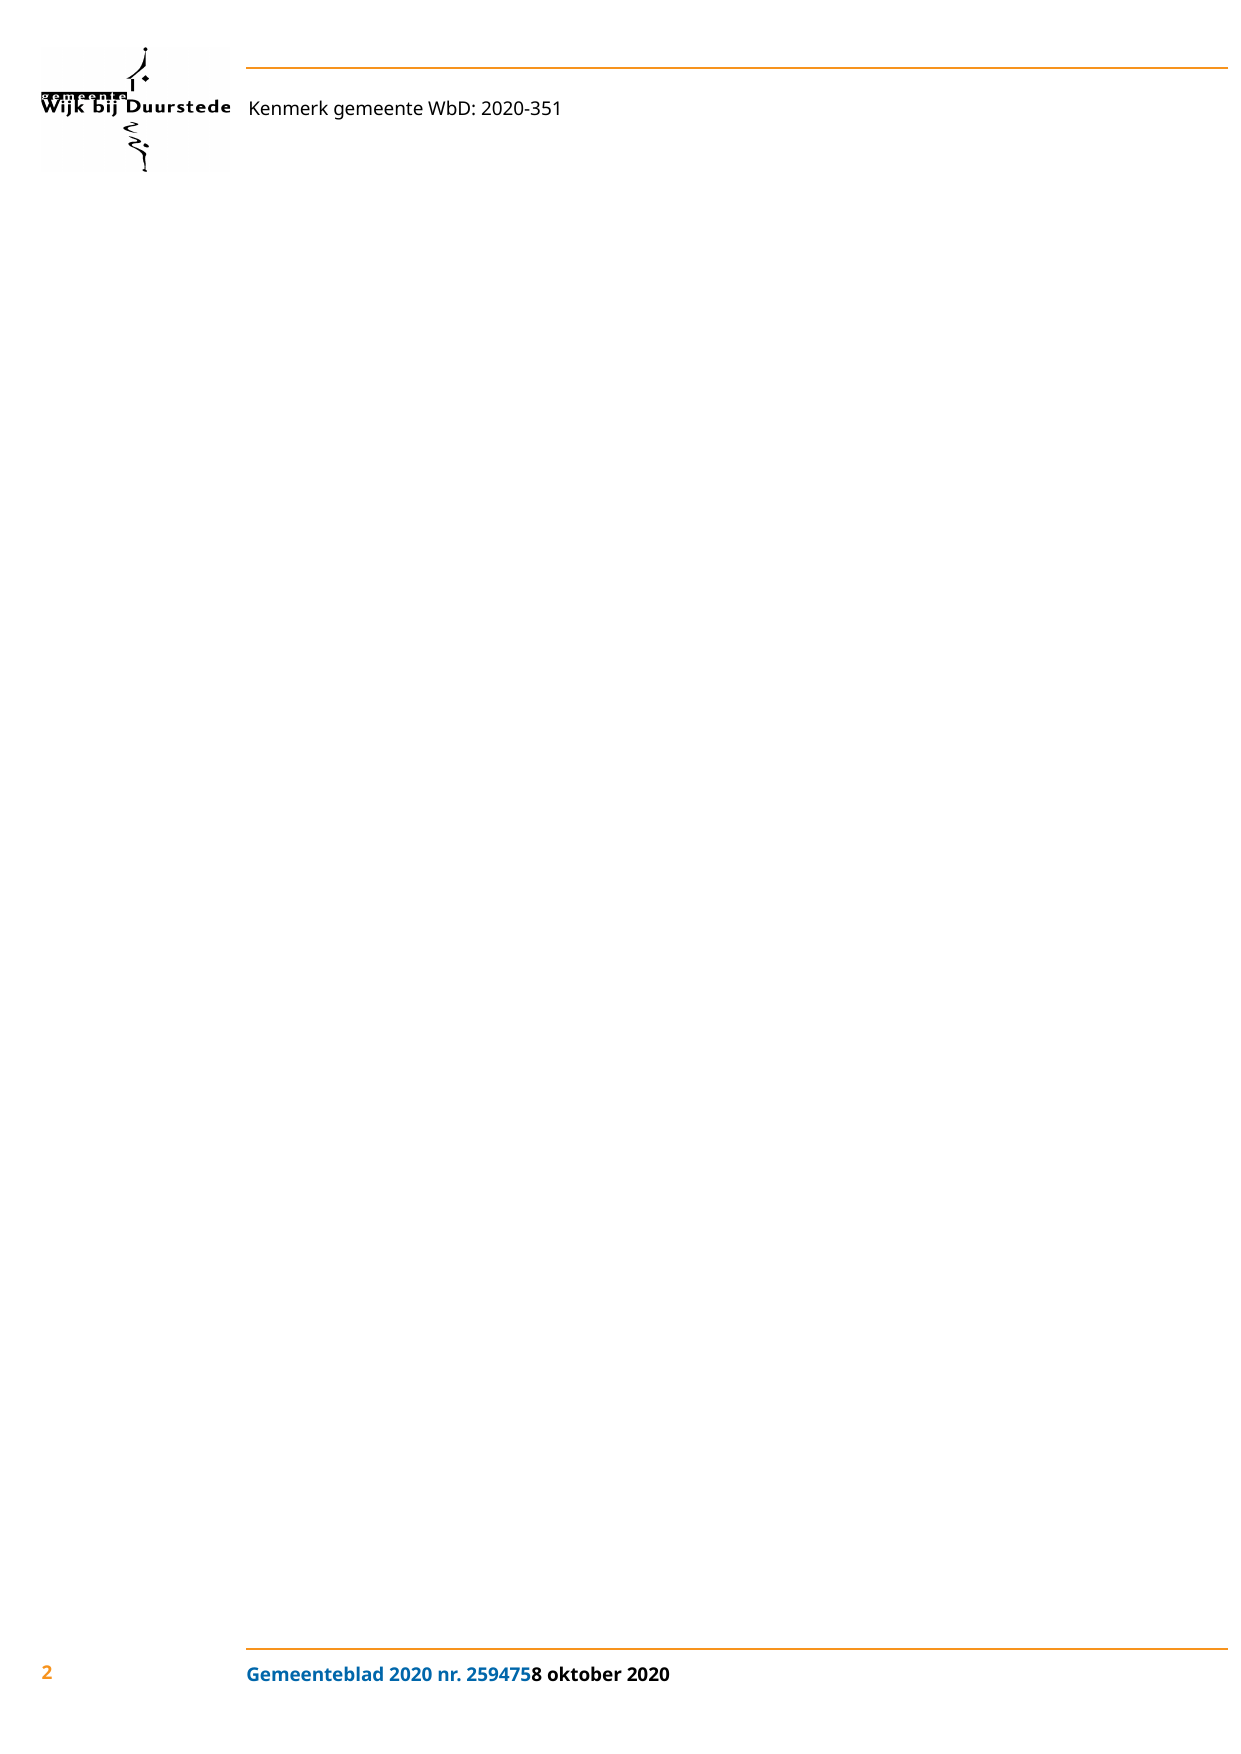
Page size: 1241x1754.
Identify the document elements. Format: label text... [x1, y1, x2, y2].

text Kenmerk gemeente WbD: 2020-351 [248, 95, 1152, 121]
picture [41, 47, 231, 172]
